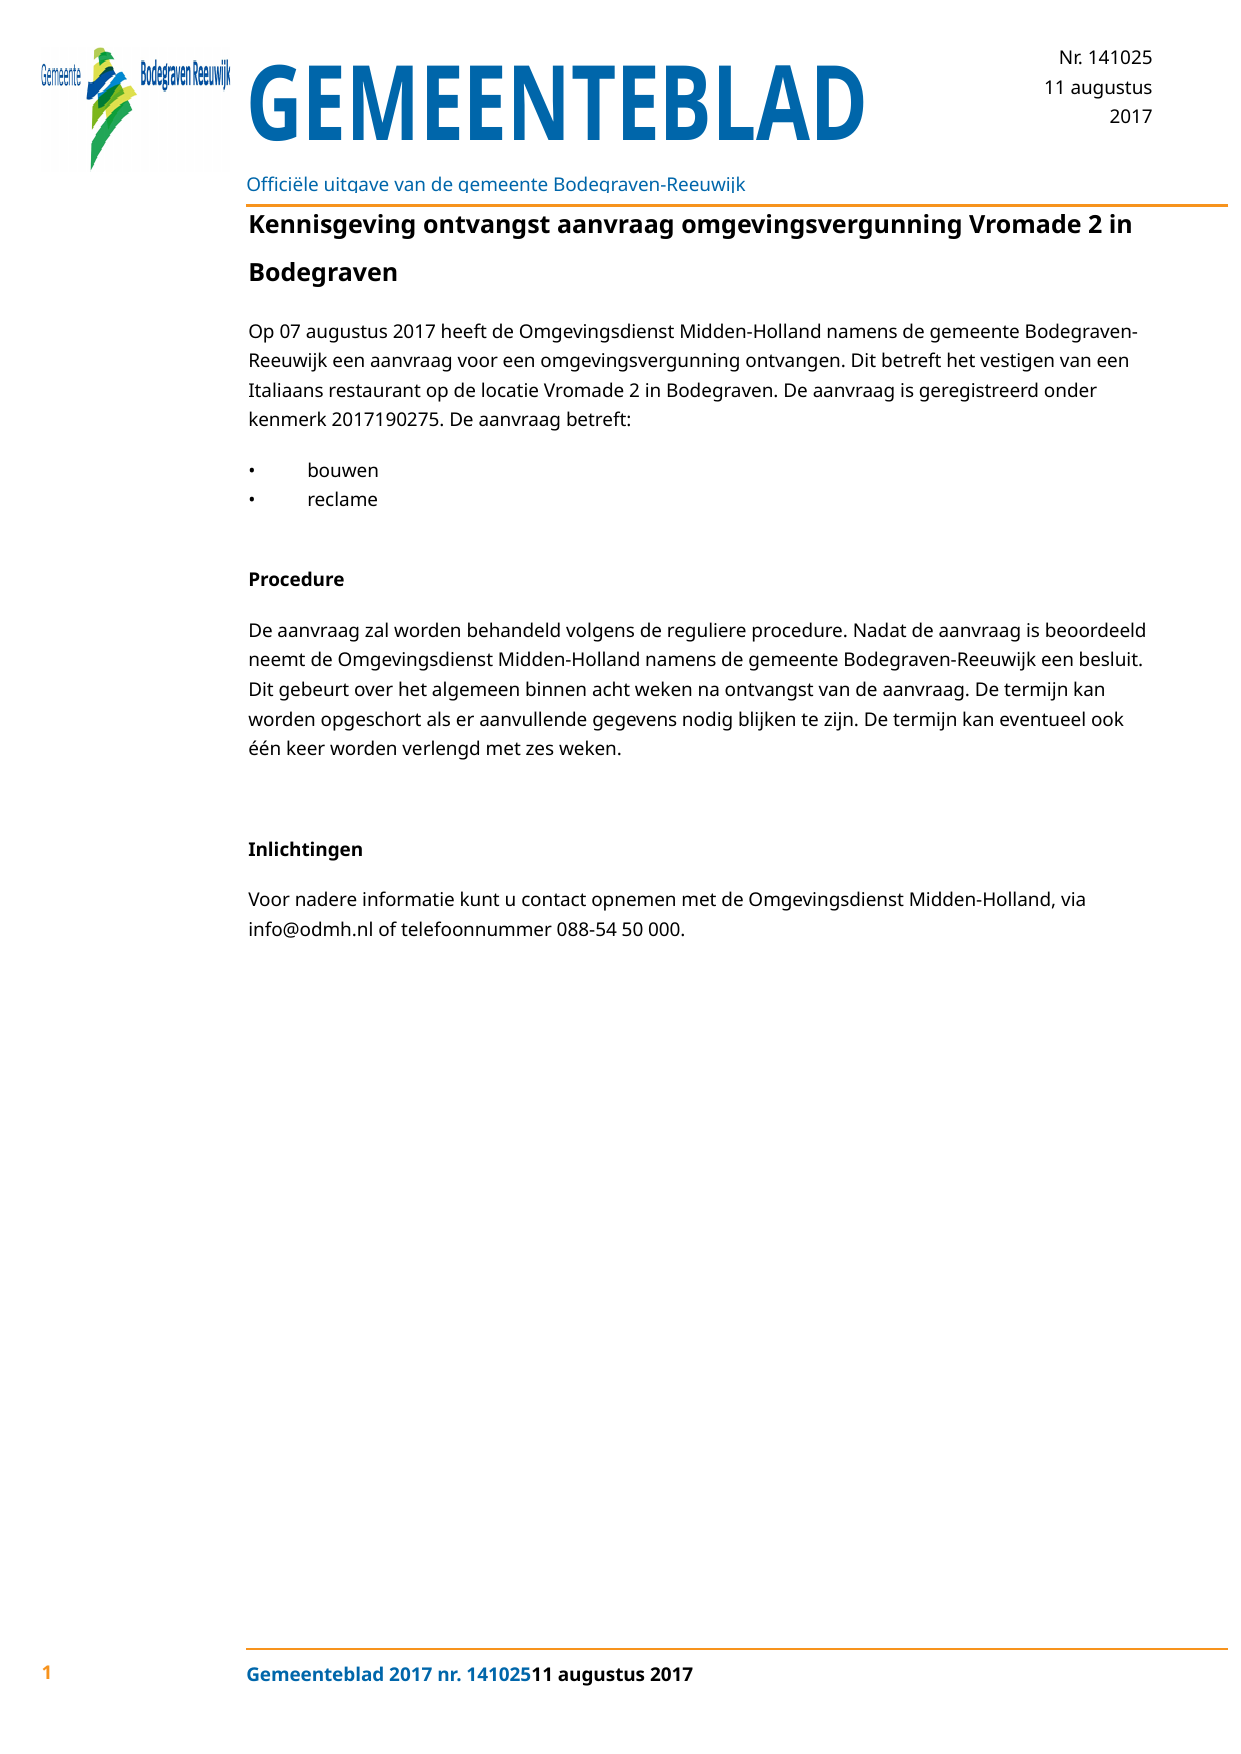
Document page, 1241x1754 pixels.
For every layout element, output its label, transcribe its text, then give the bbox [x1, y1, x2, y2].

list bouwen [248, 457, 1152, 483]
text Voor nadere informatie kunt u contact opnemen met de Omgevingsdienst Midden-Holland, via info@odmh.nl of telefoonnummer 088-54 50 000. [248, 887, 1152, 942]
text Kennisgeving ontvangst aanvraag omgevingsvergunning Vromade 2 in Bodegraven [248, 207, 1152, 288]
text Procedure [248, 567, 1152, 592]
list reclame [248, 487, 1152, 512]
text Op 07 augustus 2017 heeft de Omgevingsdienst Midden-Holland namens de gemeente Bodegraven-Reeuwijk een aanvraag voor een omgevingsvergunning ontvangen. Dit betreft het vestigen van een Italiaans restaurant op de locatie Vromade 2 in Bodegraven. De aanvraag is geregistreerd onder kenmerk 2017190275. De aanvraag betreft: [248, 318, 1152, 432]
text De aanvraag zal worden behandeld volgens de reguliere procedure. Nadat de aanvraag is beoordeeld neemt de Omgevingsdienst Midden-Holland namens de gemeente Bodegraven-Reeuwijk een besluit. Dit gebeurt over het algemeen binnen acht weken na ontvangst van de aanvraag. De termijn kan worden opgeschort als er aanvullende gegevens nodig blijken te zijn. De termijn kan eventueel ook één keer worden verlengd met zes weken. [248, 617, 1152, 761]
picture [41, 47, 231, 172]
text Inlichtingen [248, 836, 1152, 862]
